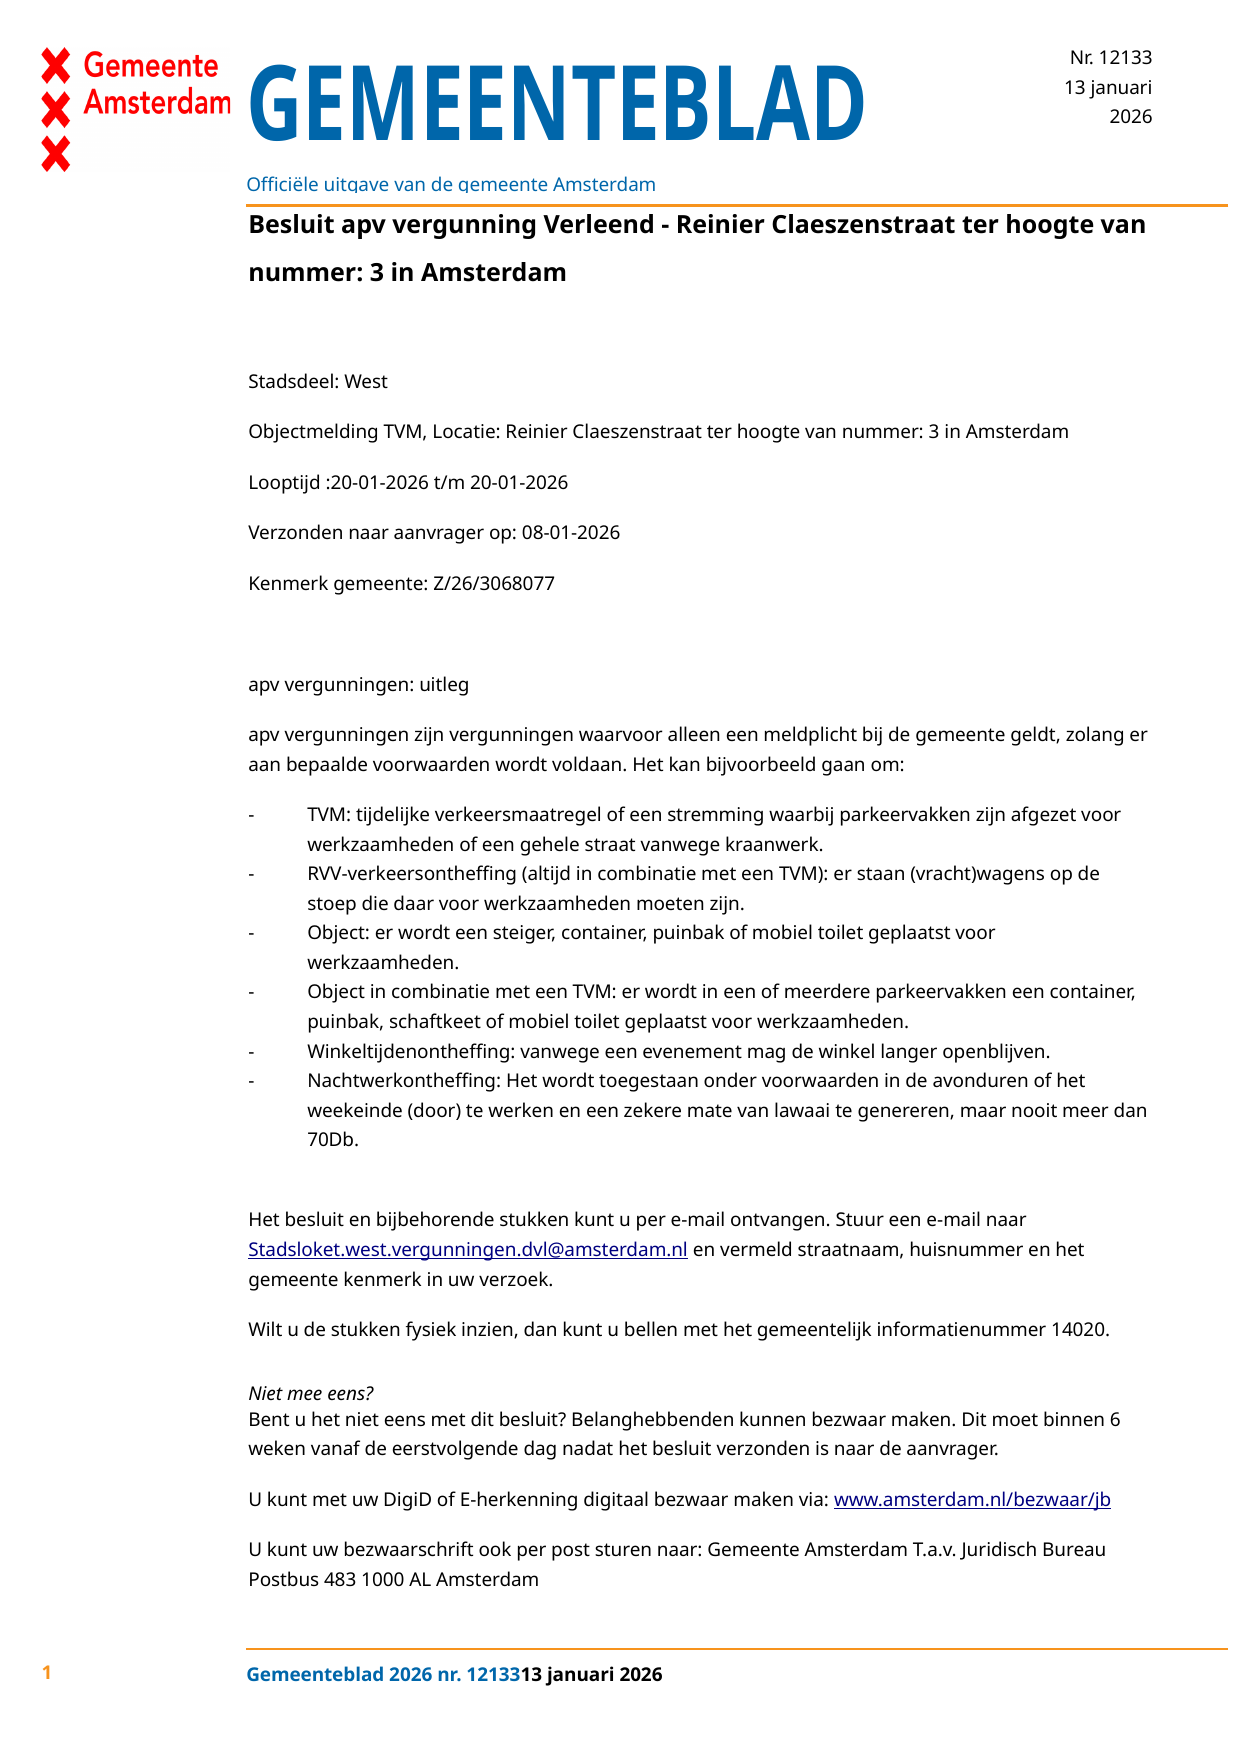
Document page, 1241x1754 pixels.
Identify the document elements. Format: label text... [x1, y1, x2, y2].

text Niet mee eens? [248, 1380, 1152, 1406]
text Besluit apv vergunning Verleend - Reinier Claeszenstraat ter hoogte van nummer: 3 in Amsterdam [248, 207, 1152, 288]
list RVV-verkeersontheffing (altijd in combinatie met een TVM): er staan (vracht)wagens op de stoep die daar voor werkzaamheden moeten zijn. [248, 860, 1152, 916]
text Kenmerk gemeente: Z/26/3068077 [248, 570, 1152, 596]
text apv vergunningen zijn vergunningen waarvoor alleen een meldplicht bij de gemeente geldt, zolang er aan bepaalde voorwaarden wordt voldaan. Het kan bijvoorbeeld gaan om: [248, 721, 1152, 777]
list Winkeltijdenontheffing: vanwege een evenement mag de winkel langer openblijven. [248, 1038, 1152, 1064]
list Object: er wordt een steiger, container, puinbak of mobiel toilet geplaatst voor werkzaamheden. [248, 919, 1152, 975]
text Verzonden naar aanvrager op: 08-01-2026 [248, 519, 1152, 545]
text Het besluit en bijbehorende stukken kunt u per e-mail ontvangen. Stuur een e-mail naar Stadsloket.west.vergunningen.dvl@amsterdam.nl en vermeld straatnaam, huisnummer en het gemeente kenmerk in uw verzoek. [248, 1207, 1152, 1292]
text Bent u het niet eens met dit besluit? Belanghebbenden kunnen bezwaar maken. Dit moet binnen 6 weken vanaf de eerstvolgende dag nadat het besluit verzonden is naar de aanvrager. [248, 1406, 1152, 1461]
picture [41, 47, 231, 172]
text Looptijd :20-01-2026 t/m 20-01-2026 [248, 469, 1152, 495]
text Stadsdeel: West [248, 368, 1152, 394]
list Object in combinatie met een TVM: er wordt in een of meerdere parkeervakken een container, puinbak, schaftkeet of mobiel toilet geplaatst voor werkzaamheden. [248, 979, 1152, 1034]
list Nachtwerkontheffing: Het wordt toegestaan onder voorwaarden in de avonduren of het weekeinde (door) te werken en een zekere mate van lawaai te genereren, maar nooit meer dan 70Db. [248, 1067, 1152, 1152]
text Objectmelding TVM, Locatie: Reinier Claeszenstraat ter hoogte van nummer: 3 in Amsterdam [248, 419, 1152, 444]
text Wilt u de stukken fysiek inzien, dan kunt u bellen met het gemeentelijk informatienummer 14020. [248, 1316, 1152, 1342]
list TVM: tijdelijke verkeersmaatregel of een stremming waarbij parkeervakken zijn afgezet voor werkzaamheden of een gehele straat vanwege kraanwerk. [248, 801, 1152, 857]
text U kunt met uw DigiD of E-herkenning digitaal bezwaar maken via: www.amsterdam.nl/bezwaar/jb [248, 1486, 1152, 1512]
text U kunt uw bezwaarschrift ook per post sturen naar: Gemeente Amsterdam T.a.v. Juridisch Bureau Postbus 483 1000 AL Amsterdam [248, 1536, 1152, 1592]
text apv vergunningen: uitleg [248, 671, 1152, 697]
